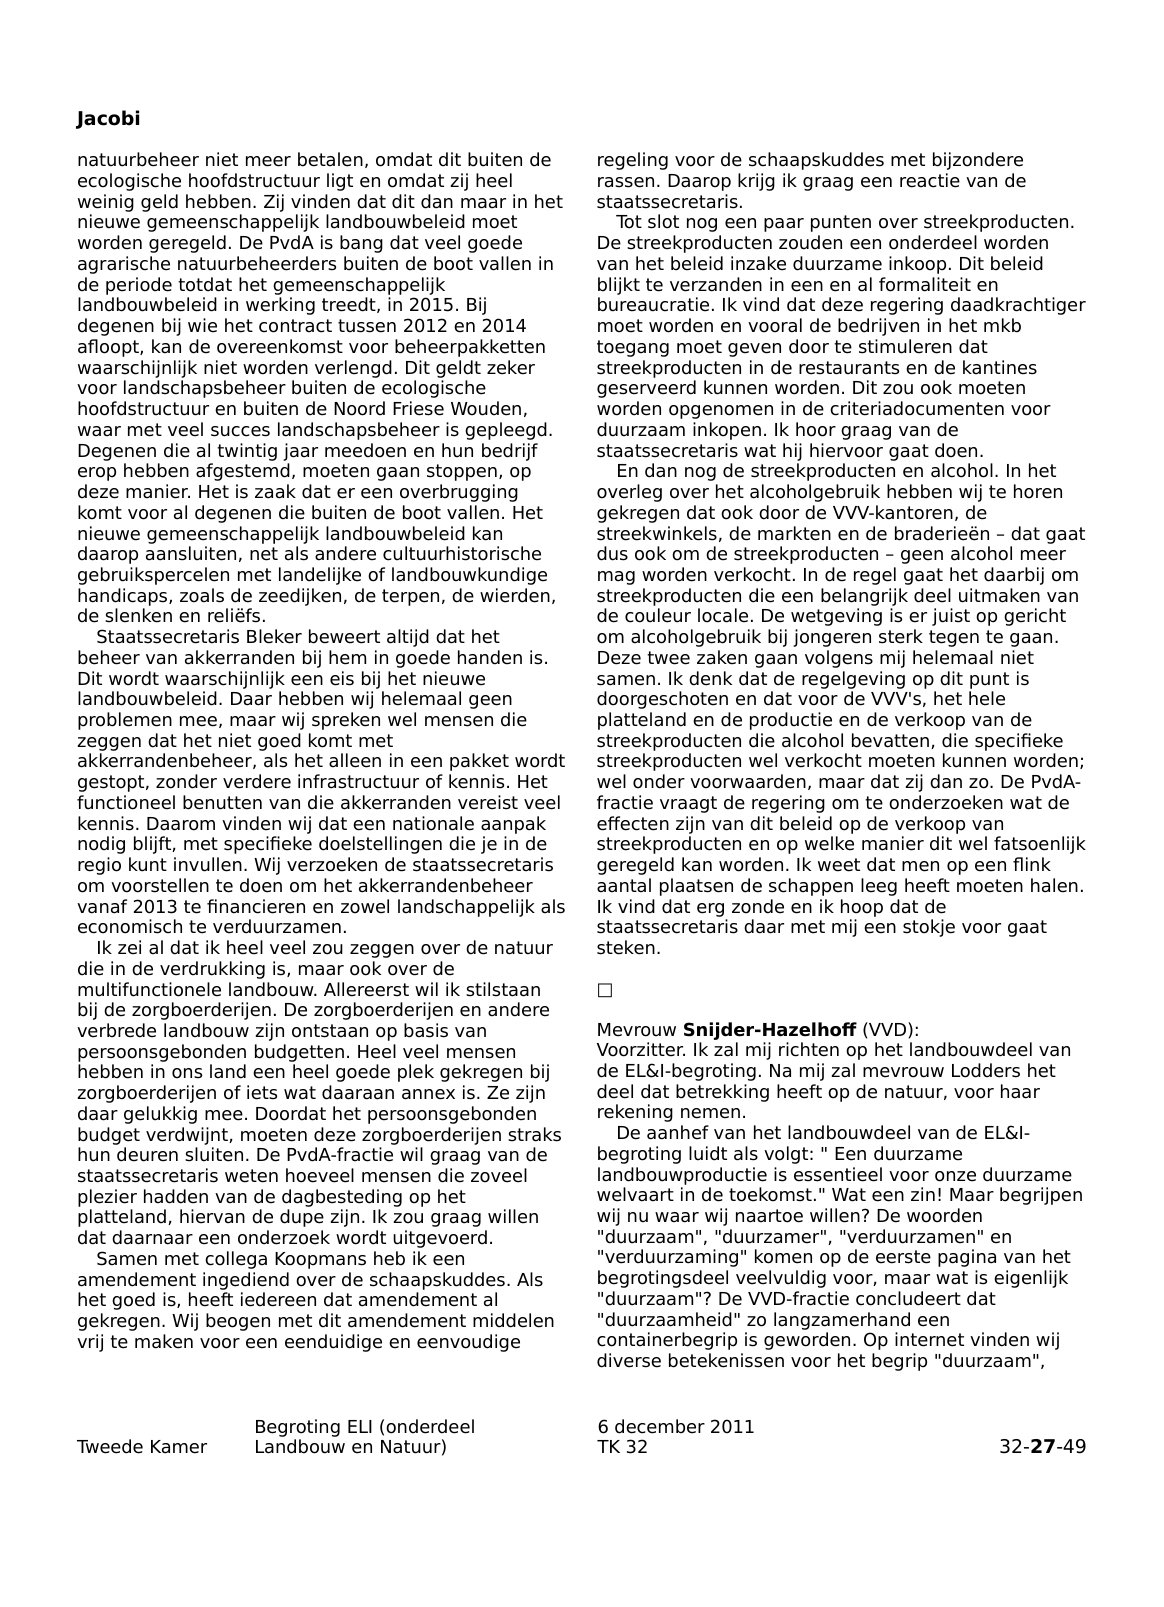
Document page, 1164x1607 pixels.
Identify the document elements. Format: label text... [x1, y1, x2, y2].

text Staatssecretaris Bleker beweert altijd dat het beheer van akkerranden bij hem in goede handen is. Dit wordt waarschijnlijk een eis bij het nieuwe landbouwbeleid. Daar hebben wij helemaal geen problemen mee, maar wij spreken wel mensen die zeggen dat het niet goed komt met akkerrandenbeheer, als het alleen in een pakket wordt gestopt, zonder verdere infrastructuur of kennis. Het functioneel benutten van die akkerranden vereist veel kennis. Daarom vinden wij dat een nationale aanpak nodig blijft, met specifieke doelstellingen die je in de regio kunt invullen. Wij verzoeken de staatssecretaris om voorstellen te doen om het akkerrandenbeheer vanaf 2013 te financieren en zowel landschappelijk als economisch te verduurzamen. [77, 627, 567, 938]
text regeling voor de schaapskuddes met bijzondere rassen. Daarop krijg ik graag een reactie van de staatssecretaris. [596, 150, 1087, 212]
text Mevrouw Snijder-Hazelhoff (VVD): [596, 1019, 1087, 1040]
text Tot slot nog een paar punten over streekproducten. De streekproducten zouden een onderdeel worden van het beleid inzake duurzame inkoop. Dit beleid blijkt te verzanden in een en al formaliteit en bureaucratie. Ik vind dat deze regering daadkrachtiger moet worden en vooral de bedrijven in het mkb toegang moet geven door te stimuleren dat streekproducten in de restaurants en de kantines geserveerd kunnen worden. Dit zou ook moeten worden opgenomen in de criteriadocumenten voor duurzaam inkopen. Ik hoor graag van de staatssecretaris wat hij hiervoor gaat doen. [596, 212, 1087, 461]
text Ik zei al dat ik heel veel zou zeggen over de natuur die in de verdrukking is, maar ook over de multifunctionele landbouw. Allereerst wil ik stilstaan bij de zorgboerderijen. De zorgboerderijen en andere verbrede landbouw zijn ontstaan op basis van persoonsgebonden budgetten. Heel veel mensen hebben in ons land een heel goede plek gekregen bij zorgboerderijen of iets wat daaraan annex is. Ze zijn daar gelukkig mee. Doordat het persoonsgebonden budget verdwijnt, moeten deze zorgboerderijen straks hun deuren sluiten. De PvdA-fractie wil graag van de staatssecretaris weten hoeveel mensen die zoveel plezier hadden van de dagbesteding op het platteland, hiervan de dupe zijn. Ik zou graag willen dat daarnaar een onderzoek wordt uitgevoerd. [77, 938, 567, 1249]
text □ [596, 979, 1087, 999]
text natuurbeheer niet meer betalen, omdat dit buiten de ecologische hoofdstructuur ligt en omdat zij heel weinig geld hebben. Zij vinden dat dit dan maar in het nieuwe gemeenschappelijk landbouwbeleid moet worden geregeld. De PvdA is bang dat veel goede agrarische natuurbeheerders buiten de boot vallen in de periode totdat het gemeenschappelijk landbouwbeleid in werking treedt, in 2015. Bij degenen bij wie het contract tussen 2012 en 2014 afloopt, kan de overeenkomst voor beheerpakketten waarschijnlijk niet worden verlengd. Dit geldt zeker voor landschapsbeheer buiten de ecologische hoofdstructuur en buiten de Noord Friese Wouden, waar met veel succes landschapsbeheer is gepleegd. Degenen die al twintig jaar meedoen en hun bedrijf erop hebben afgestemd, moeten gaan stoppen, op deze manier. Het is zaak dat er een overbrugging komt voor al degenen die buiten de boot vallen. Het nieuwe gemeenschappelijk landbouwbeleid kan daarop aansluiten, net als andere cultuurhistorische gebruikspercelen met landelijke of landbouwkundige handicaps, zoals de zeedijken, de terpen, de wierden, de slenken en reliëfs. [77, 150, 567, 627]
text Samen met collega Koopmans heb ik een amendement ingediend over de schaapskuddes. Als het goed is, heeft iedereen dat amendement al gekregen. Wij beogen met dit amendement middelen vrij te maken voor een eenduidige en eenvoudige [77, 1249, 567, 1352]
text Voorzitter. Ik zal mij richten op het landbouwdeel van de EL&I-begroting. Na mij zal mevrouw Lodders het deel dat betrekking heeft op de natuur, voor haar rekening nemen. [596, 1040, 1087, 1123]
text De aanhef van het landbouwdeel van de EL&I-begroting luidt als volgt: " Een duurzame landbouwproductie is essentieel voor onze duurzame welvaart in de toekomst." Wat een zin! Maar begrijpen wij nu waar wij naartoe willen? De woorden "duurzaam", "duurzamer", "verduurzamen" en "verduurzaming" komen op de eerste pagina van het begrotingsdeel veelvuldig voor, maar wat is eigenlijk "duurzaam"? De VVD-fractie concludeert dat "duurzaamheid" zo langzamerhand een containerbegrip is geworden. Op internet vinden wij diverse betekenissen voor het begrip "duurzaam", [596, 1123, 1087, 1372]
text En dan nog de streekproducten en alcohol. In het overleg over het alcoholgebruik hebben wij te horen gekregen dat ook door de VVV-kantoren, de streekwinkels, de markten en de braderieën – dat gaat dus ook om de streekproducten – geen alcohol meer mag worden verkocht. In de regel gaat het daarbij om streekproducten die een belangrijk deel uitmaken van de couleur locale. De wetgeving is er juist op gericht om alcoholgebruik bij jongeren sterk tegen te gaan. Deze twee zaken gaan volgens mij helemaal niet samen. Ik denk dat de regelgeving op dit punt is doorgeschoten en dat voor de VVV's, het hele platteland en de productie en de verkoop van de streekproducten die alcohol bevatten, die specifieke streekproducten wel verkocht moeten kunnen worden; wel onder voorwaarden, maar dat zij dan zo. De PvdA-fractie vraagt de regering om te onderzoeken wat de effecten zijn van dit beleid op de verkoop van streekproducten en op welke manier dit wel fatsoenlijk geregeld kan worden. Ik weet dat men op een flink aantal plaatsen de schappen leeg heeft moeten halen. Ik vind dat erg zonde en ik hoop dat de staatssecretaris daar met mij een stokje voor gaat steken. [596, 461, 1087, 959]
